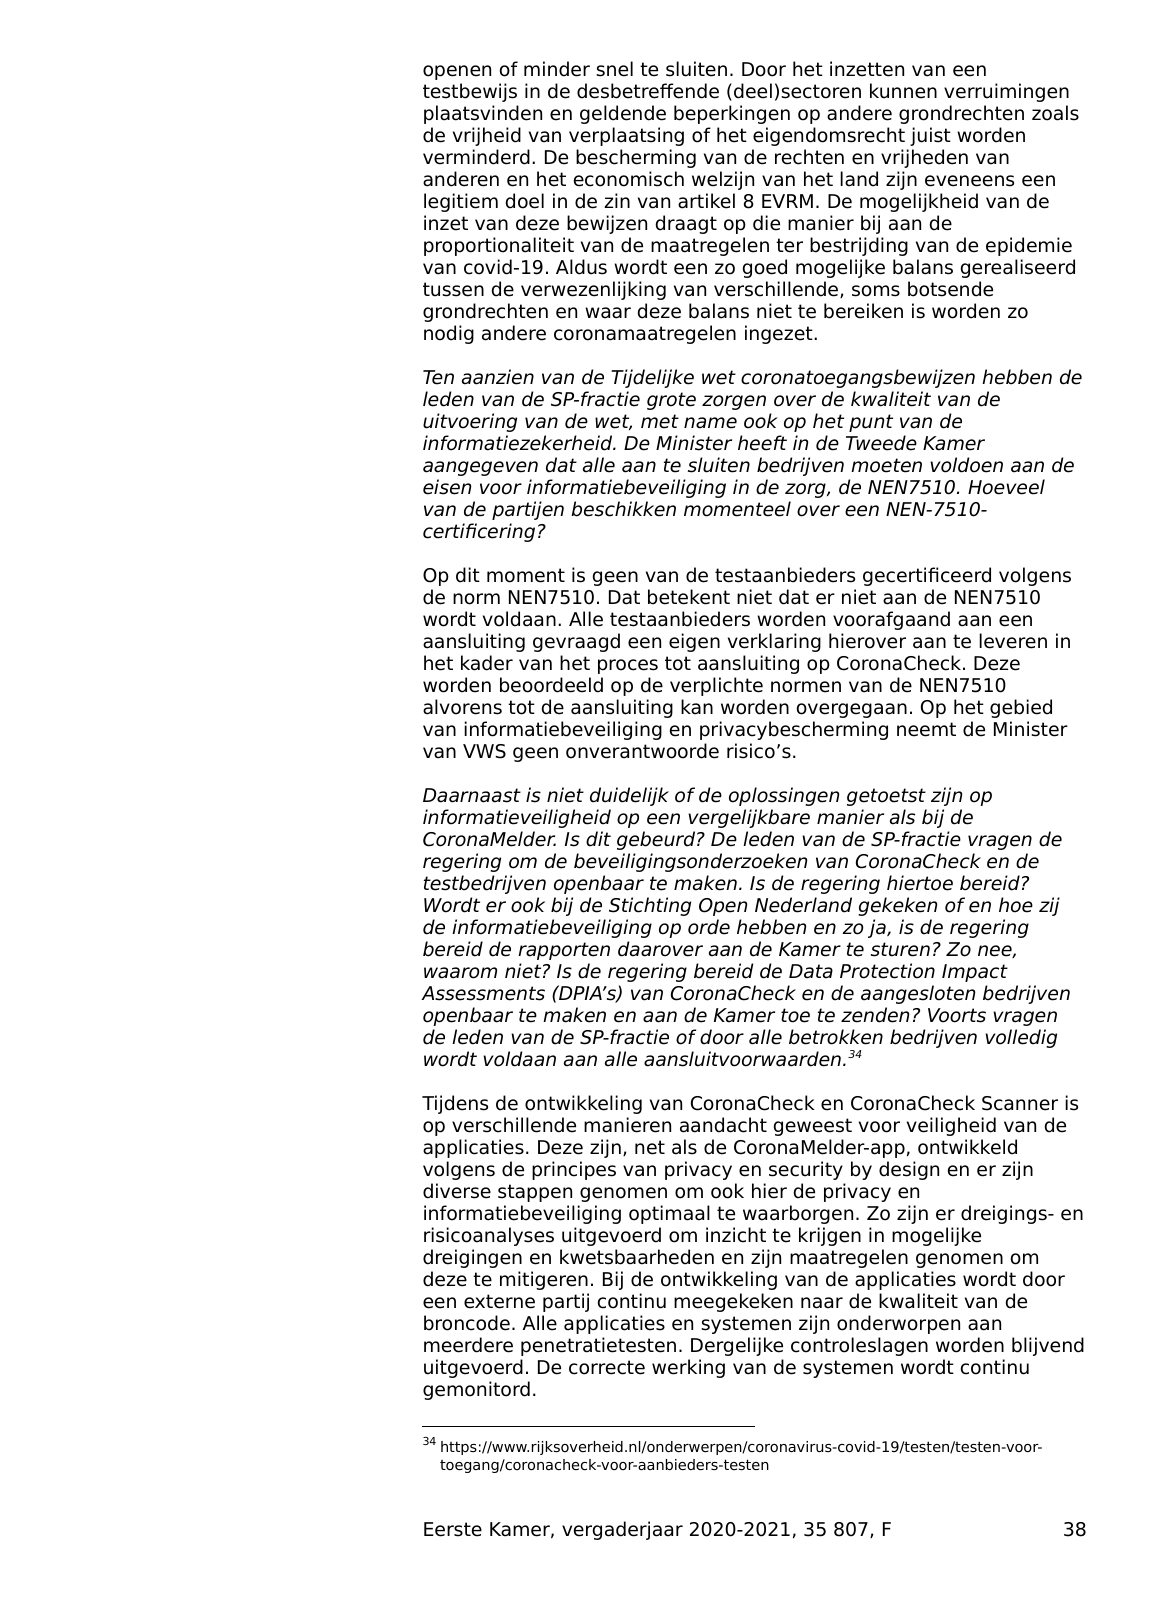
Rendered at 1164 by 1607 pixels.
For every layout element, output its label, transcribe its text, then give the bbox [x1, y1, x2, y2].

text Daarnaast is niet duidelijk of de oplossingen getoetst zijn op informatieveiligheid op een vergelijkbare manier als bij de CoronaMelder. Is dit gebeurd? De leden van de SP-fractie vragen de regering om de beveiligingsonderzoeken van CoronaCheck en de testbedrijven openbaar te maken. Is de regering hiertoe bereid? Wordt er ook bij de Stichting Open Nederland gekeken of en hoe zij de informatiebeveiliging op orde hebben en zo ja, is de regering bereid de rapporten daarover aan de Kamer te sturen? Zo nee, waarom niet? Is de regering bereid de Data Protection Impact Assessments (DPIA’s) van CoronaCheck en de aangesloten bedrijven openbaar te maken en aan de Kamer toe te zenden? Voorts vragen de leden van de SP-fractie of door alle betrokken bedrijven volledig wordt voldaan aan alle aansluitvoorwaarden. [422, 785, 1087, 1071]
text Ten aanzien van de Tijdelijke wet coronatoegangsbewijzen hebben de leden van de SP-fractie grote zorgen over de kwaliteit van de uitvoering van de wet, met name ook op het punt van de informatiezekerheid. De Minister heeft in de Tweede Kamer aangegeven dat alle aan te sluiten bedrijven moeten voldoen aan de eisen voor informatiebeveiliging in de zorg, de NEN7510. Hoeveel van de partijen beschikken momenteel over een NEN-7510-certificering? [422, 367, 1087, 543]
text https://www.rijksoverheid.nl/onderwerpen/coronavirus-covid-19/testen/testen-voor-toegang/coronacheck-voor-aanbieders-testen [422, 1435, 1087, 1474]
text Tijdens de ontwikkeling van CoronaCheck en CoronaCheck Scanner is op verschillende manieren aandacht geweest voor veiligheid van de applicaties. Deze zijn, net als de CoronaMelder-app, ontwikkeld volgens de principes van privacy en security by design en er zijn diverse stappen genomen om ook hier de privacy en informatiebeveiliging optimaal te waarborgen. Zo zijn er dreigings- en risicoanalyses uitgevoerd om inzicht te krijgen in mogelijke dreigingen en kwetsbaarheden en zijn maatregelen genomen om deze te mitigeren. Bij de ontwikkeling van de applicaties wordt door een externe partij continu meegekeken naar de kwaliteit van de broncode. Alle applicaties en systemen zijn onderworpen aan meerdere penetratietesten. Dergelijke controleslagen worden blijvend uitgevoerd. De correcte werking van de systemen wordt continu gemonitord. [422, 1093, 1087, 1401]
text Op dit moment is geen van de testaanbieders gecertificeerd volgens de norm NEN7510. Dat betekent niet dat er niet aan de NEN7510 wordt voldaan. Alle testaanbieders worden voorafgaand aan een aansluiting gevraagd een eigen verklaring hierover aan te leveren in het kader van het proces tot aansluiting op CoronaCheck. Deze worden beoordeeld op de verplichte normen van de NEN7510 alvorens tot de aansluiting kan worden overgegaan. Op het gebied van informatiebeveiliging en privacybescherming neemt de Minister van VWS geen onverantwoorde risico’s. [422, 565, 1087, 763]
text openen of minder snel te sluiten. Door het inzetten van een testbewijs in de desbetreffende (deel)sectoren kunnen verruimingen plaatsvinden en geldende beperkingen op andere grondrechten zoals de vrijheid van verplaatsing of het eigendomsrecht juist worden verminderd. De bescherming van de rechten en vrijheden van anderen en het economisch welzijn van het land zijn eveneens een legitiem doel in de zin van artikel 8 EVRM. De mogelijkheid van de inzet van deze bewijzen draagt op die manier bij aan de proportionaliteit van de maatregelen ter bestrijding van de epidemie van covid-19. Aldus wordt een zo goed mogelijke balans gerealiseerd tussen de verwezenlijking van verschillende, soms botsende grondrechten en waar deze balans niet te bereiken is worden zo nodig andere coronamaatregelen ingezet. [422, 59, 1087, 345]
